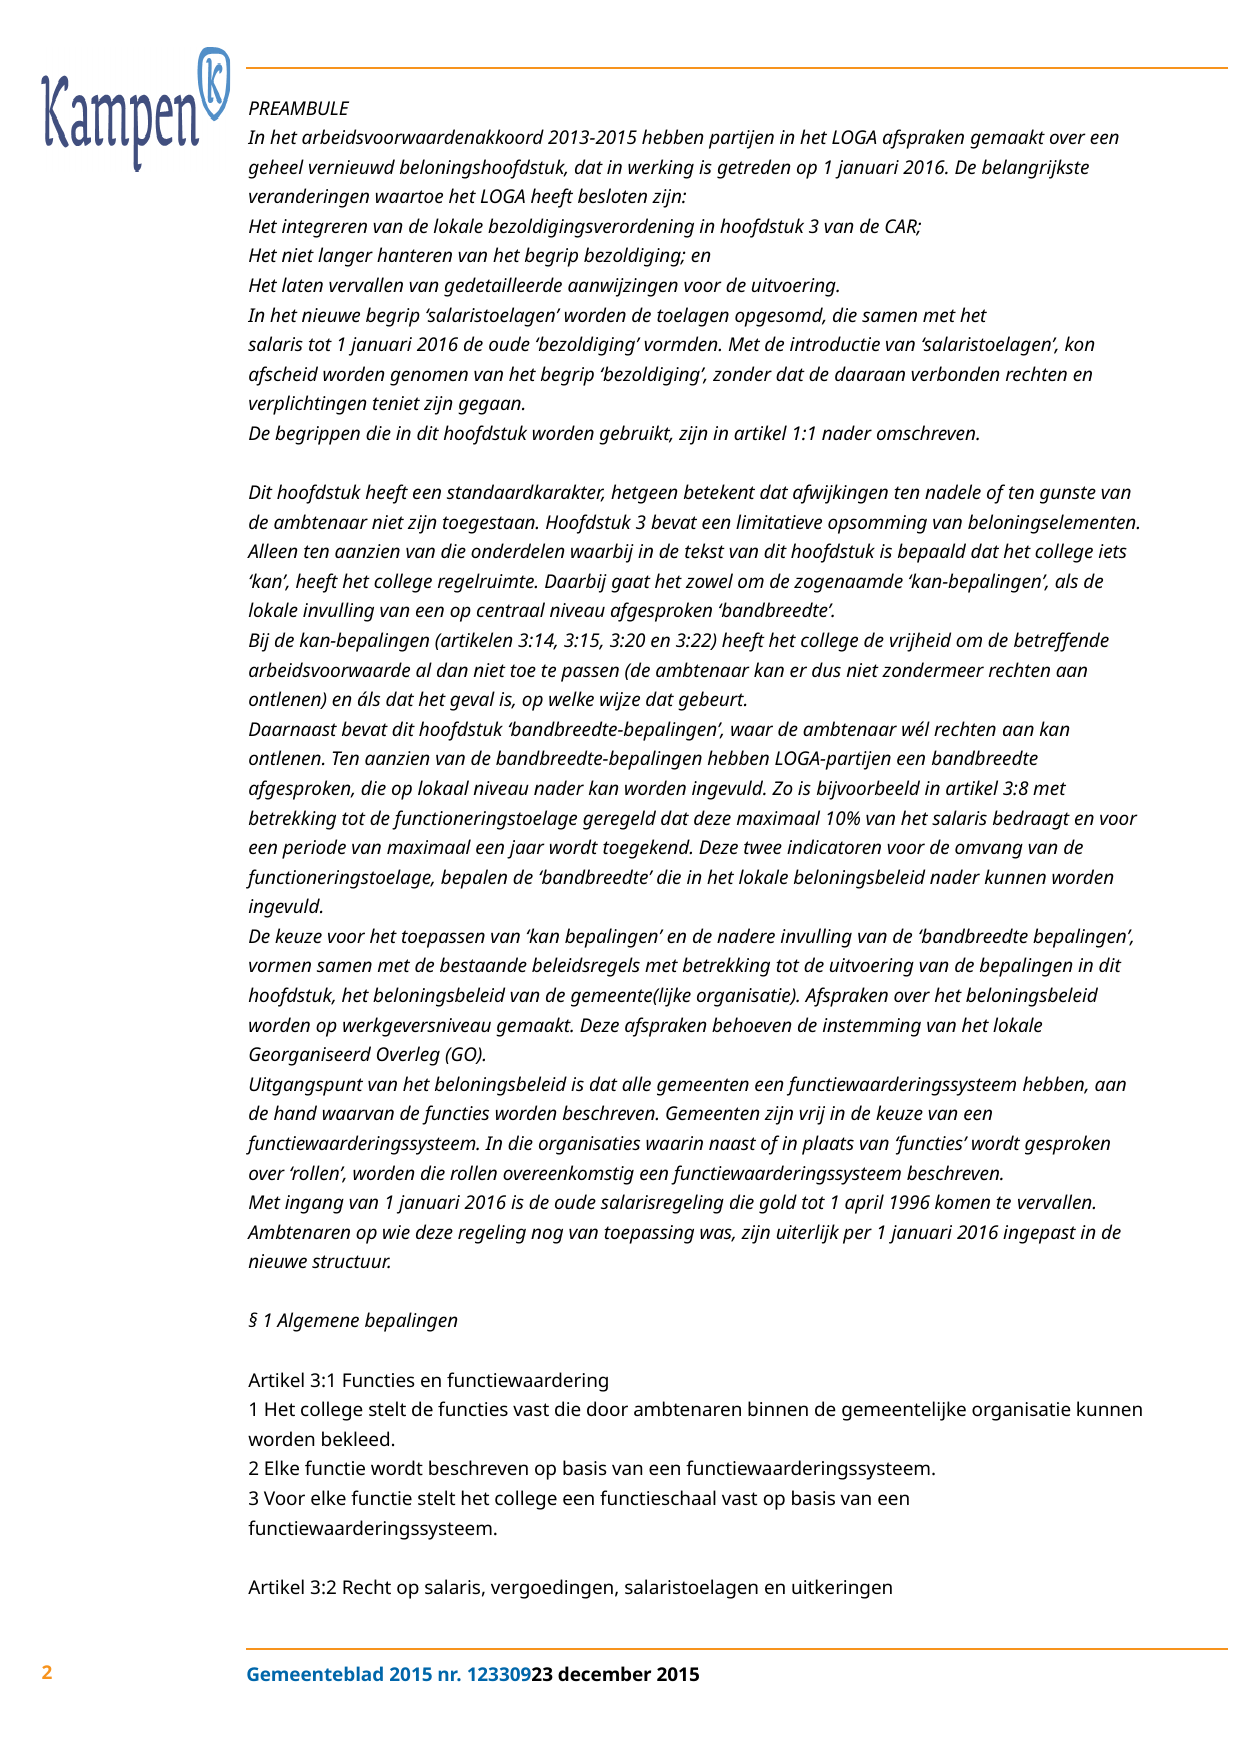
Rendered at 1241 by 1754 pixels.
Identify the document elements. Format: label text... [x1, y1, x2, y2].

text Het integreren van de lokale bezoldigingsverordening in hoofdstuk 3 van de CAR; [248, 213, 1152, 239]
text Met ingang van 1 januari 2016 is de oude salarisregeling die gold tot 1 april 1996 komen te vervallen. Ambtenaren op wie deze regeling nog van toepassing was, zijn uiterlijk per 1 januari 2016 ingepast in de nieuwe structuur. [248, 1189, 1152, 1274]
text 3 Voor elke functie stelt het college een functieschaal vast op basis van een functiewaarderingssysteem. [248, 1485, 1152, 1541]
text 2 Elke functie wordt beschreven op basis van een functiewaarderingssysteem. [248, 1456, 1152, 1481]
text Artikel 3:1 Functies en functiewaardering [248, 1367, 1152, 1393]
text Daarnaast bevat dit hoofdstuk ‘bandbreedte-bepalingen’, waar de ambtenaar wél rechten aan kan ontlenen. Ten aanzien van de bandbreedte-bepalingen hebben LOGA-partijen een bandbreedte afgesproken, die op lokaal niveau nader kan worden ingevuld. Zo is bijvoorbeeld in artikel 3:8 met betrekking tot de functioneringstoelage geregeld dat deze maximaal 10% van het salaris bedraagt en voor een periode van maximaal een jaar wordt toegekend. Deze twee indicatoren voor de omvang van de functioneringstoelage, bepalen de ‘bandbreedte’ die in het lokale beloningsbeleid nader kunnen worden ingevuld. [248, 716, 1152, 919]
text PREAMBULE [248, 95, 1152, 121]
text In het nieuwe begrip ‘salaristoelagen’ worden de toelagen opgesomd, die samen met het [248, 302, 1152, 328]
text Het laten vervallen van gedetailleerde aanwijzingen voor de uitvoering. [248, 272, 1152, 298]
text Dit hoofdstuk heeft een standaardkarakter, hetgeen betekent dat afwijkingen ten nadele of ten gunste van de ambtenaar niet zijn toegestaan. Hoofdstuk 3 bevat een limitatieve opsomming van beloningselementen. Alleen ten aanzien van die onderdelen waarbij in de tekst van dit hoofdstuk is bepaald dat het college iets ‘kan’, heeft het college regelruimte. Daarbij gaat het zowel om de zogenaamde ‘kan-bepalingen’, als de lokale invulling van een op centraal niveau afgesproken ‘bandbreedte’. [248, 479, 1152, 623]
picture [41, 47, 231, 172]
text Uitgangspunt van het beloningsbeleid is dat alle gemeenten een functiewaarderingssysteem hebben, aan de hand waarvan de functies worden beschreven. Gemeenten zijn vrij in de keuze van een functiewaarderingssysteem. In die organisaties waarin naast of in plaats van ‘functies’ wordt gesproken over ‘rollen’, worden die rollen overeenkomstig een functiewaarderingssysteem beschreven. [248, 1071, 1152, 1186]
text De keuze voor het toepassen van ‘kan bepalingen’ en de nadere invulling van de ‘bandbreedte bepalingen’, vormen samen met de bestaande beleidsregels met betrekking tot de uitvoering van de bepalingen in dit hoofdstuk, het beloningsbeleid van de gemeente(lijke organisatie). Afspraken over het beloningsbeleid worden op werkgeversniveau gemaakt. Deze afspraken behoeven de instemming van het lokale Georganiseerd Overleg (GO). [248, 923, 1152, 1067]
text De begrippen die in dit hoofdstuk worden gebruikt, zijn in artikel 1:1 nader omschreven. [248, 420, 1152, 446]
text Bij de kan-bepalingen (artikelen 3:14, 3:15, 3:20 en 3:22) heeft het college de vrijheid om de betreffende arbeidsvoorwaarde al dan niet toe te passen (de ambtenaar kan er dus niet zondermeer rechten aan ontlenen) en áls dat het geval is, op welke wijze dat gebeurt. [248, 627, 1152, 712]
text salaris tot 1 januari 2016 de oude ‘bezoldiging’ vormden. Met de introductie van ‘salaristoelagen’, kon afscheid worden genomen van het begrip ‘bezoldiging’, zonder dat de daaraan verbonden rechten en verplichtingen teniet zijn gegaan. [248, 331, 1152, 416]
text 1 Het college stelt de functies vast die door ambtenaren binnen de gemeentelijke organisatie kunnen worden bekleed. [248, 1396, 1152, 1452]
text Het niet langer hanteren van het begrip bezoldiging; en [248, 243, 1152, 268]
text Artikel 3:2 Recht op salaris, vergoedingen, salaristoelagen en uitkeringen [248, 1574, 1152, 1600]
text § 1 Algemene bepalingen [248, 1308, 1152, 1333]
text In het arbeidsvoorwaardenakkoord 2013-2015 hebben partijen in het LOGA afspraken gemaakt over een geheel vernieuwd beloningshoofdstuk, dat in werking is getreden op 1 januari 2016. De belangrijkste veranderingen waartoe het LOGA heeft besloten zijn: [248, 124, 1152, 209]
